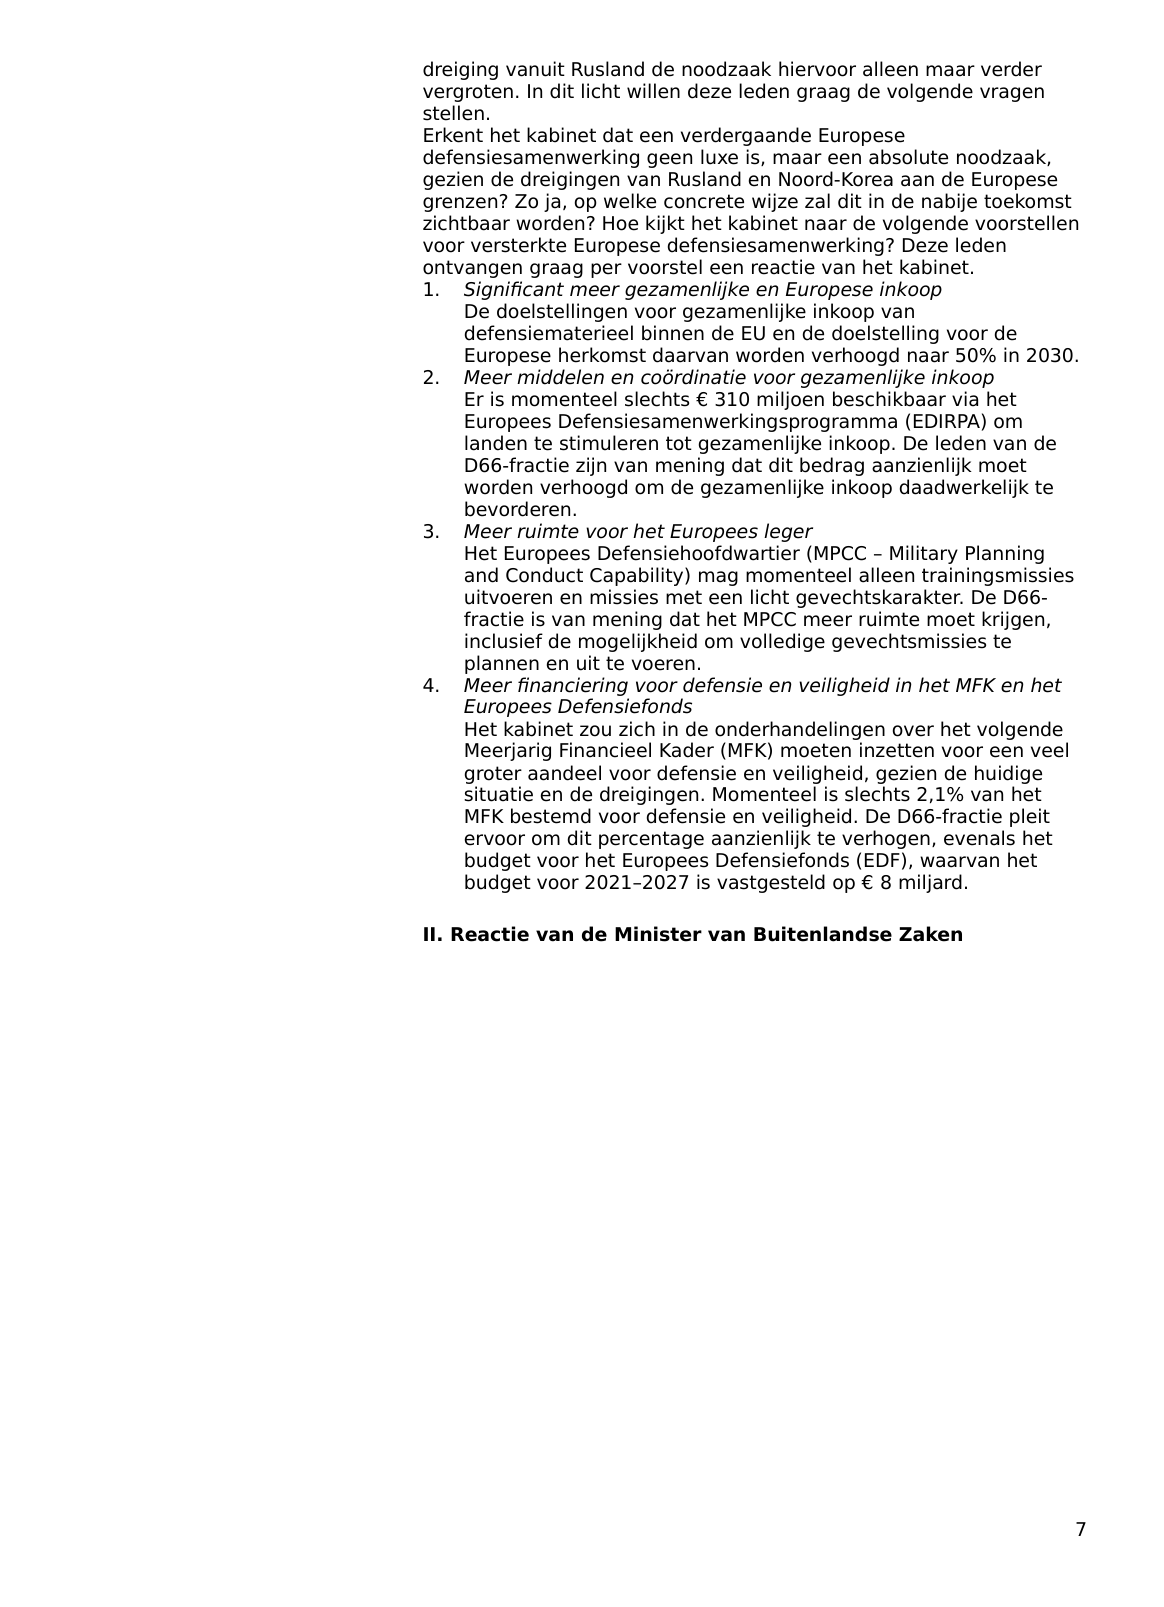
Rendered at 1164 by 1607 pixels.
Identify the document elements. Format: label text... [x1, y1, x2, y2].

text Er is momenteel slechts € 310 miljoen beschikbaar via het Europees Defensiesamenwerkingsprogramma (EDIRPA) om landen te stimuleren tot gezamenlijke inkoop. De leden van de D66-fractie zijn van mening dat dit bedrag aanzienlijk moet worden verhoogd om de gezamenlijke inkoop daadwerkelijk te bevorderen. [464, 389, 1087, 521]
text De doelstellingen voor gezamenlijke inkoop van defensiematerieel binnen de EU en de doelstelling voor de Europese herkomst daarvan worden verhoogd naar 50% in 2030. [464, 301, 1087, 367]
text 4. Meer financiering voor defensie en veiligheid in het MFK en het Europees Defensiefonds [422, 674, 1087, 718]
text 2. Meer middelen en coördinatie voor gezamenlijke inkoop [422, 367, 1087, 389]
text Erkent het kabinet dat een verdergaande Europese defensiesamenwerking geen luxe is, maar een absolute noodzaak, gezien de dreigingen van Rusland en Noord-Korea aan de Europese grenzen? Zo ja, op welke concrete wijze zal dit in de nabije toekomst zichtbaar worden? Hoe kijkt het kabinet naar de volgende voorstellen voor versterkte Europese defensiesamenwerking? Deze leden ontvangen graag per voorstel een reactie van het kabinet. [422, 125, 1087, 279]
text 3. Meer ruimte voor het Europees leger [422, 521, 1087, 543]
text Het Europees Defensiehoofdwartier (MPCC – Military Planning and Conduct Capability) mag momenteel alleen trainingsmissies uitvoeren en missies met een licht gevechtskarakter. De D66-fractie is van mening dat het MPCC meer ruimte moet krijgen, inclusief de mogelijkheid om volledige gevechtsmissies te plannen en uit te voeren. [464, 543, 1087, 674]
subtitle II. Reactie van de Minister van Buitenlandse Zaken [422, 924, 1087, 946]
text Het kabinet zou zich in de onderhandelingen over het volgende Meerjarig Financieel Kader (MFK) moeten inzetten voor een veel groter aandeel voor defensie en veiligheid, gezien de huidige situatie en de dreigingen. Momenteel is slechts 2,1% van het MFK bestemd voor defensie en veiligheid. De D66-fractie pleit ervoor om dit percentage aanzienlijk te verhogen, evenals het budget voor het Europees Defensiefonds (EDF), waarvan het budget voor 2021–2027 is vastgesteld op € 8 miljard. [464, 718, 1087, 894]
text dreiging vanuit Rusland de noodzaak hiervoor alleen maar verder vergroten. In dit licht willen deze leden graag de volgende vragen stellen. [422, 59, 1087, 125]
text 1. Significant meer gezamenlijke en Europese inkoop [422, 279, 1087, 301]
